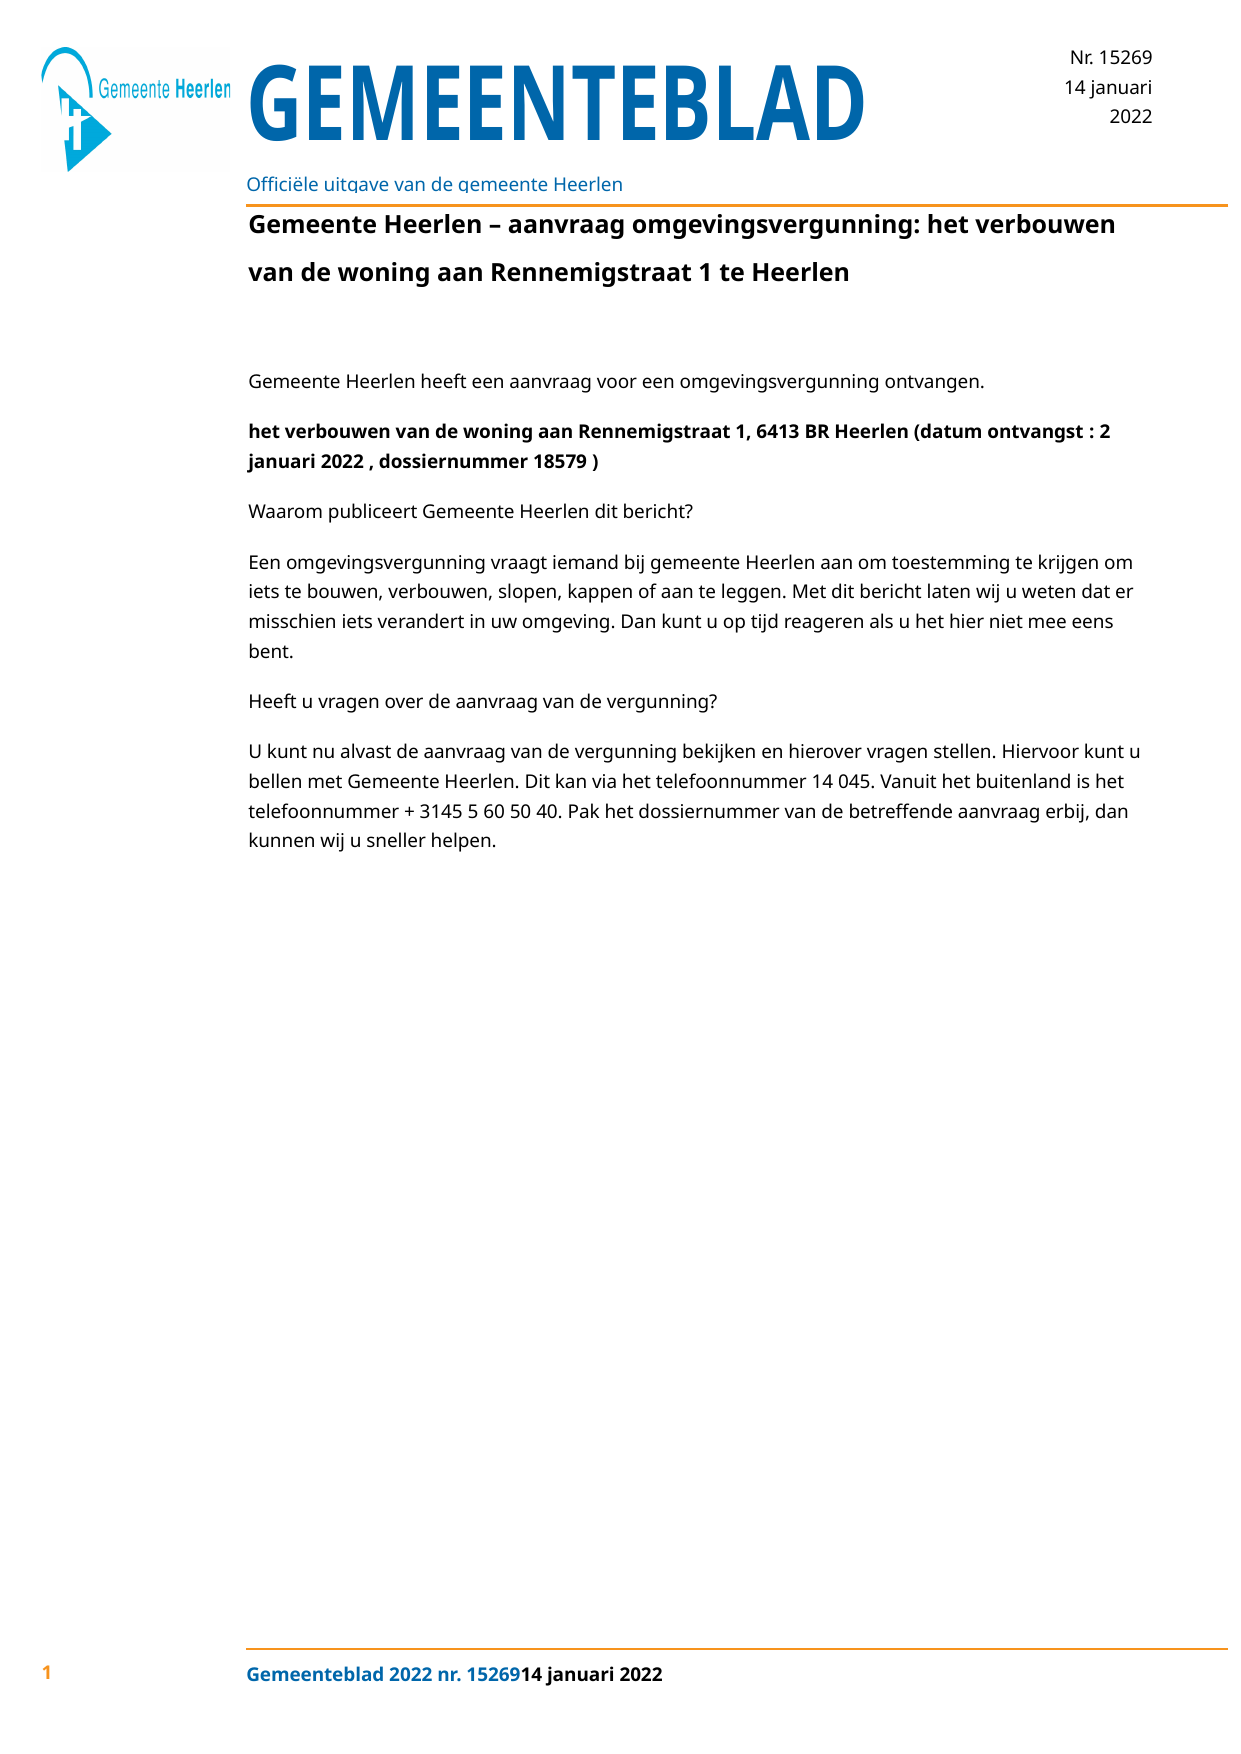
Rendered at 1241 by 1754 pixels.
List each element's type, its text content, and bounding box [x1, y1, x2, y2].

picture [41, 47, 59, 70]
text Heeft u vragen over de aanvraag van de vergunning? [248, 688, 1152, 714]
text Gemeente Heerlen – aanvraag omgevingsvergunning: het verbouwen van de woning aan Rennemigstraat 1 te Heerlen [248, 207, 1152, 288]
text Waarom publiceert Gemeente Heerlen dit bericht? [248, 499, 1152, 524]
text Een omgevingsvergunning vraagt iemand bij gemeente Heerlen aan om toestemming te krijgen om iets te bouwen, verbouwen, slopen, kappen of aan te leggen. Met dit bericht laten wij u weten dat er misschien iets verandert in uw omgeving. Dan kunt u op tijd reageren als u het hier niet mee eens bent. [248, 549, 1152, 664]
text Gemeente Heerlen heeft een aanvraag voor een omgevingsvergunning ontvangen. [248, 368, 1152, 394]
text het verbouwen van de woning aan Rennemigstraat 1, 6413 BR Heerlen (datum ontvangst : 2 januari 2022 , dossiernummer 18579 ) [248, 419, 1152, 474]
text U kunt nu alvast de aanvraag van de vergunning bekijken en hierover vragen stellen. Hiervoor kunt u bellen met Gemeente Heerlen. Dit kan via het telefoonnummer 14 045. Vanuit het buitenland is het telefoonnummer + 3145 5 60 50 40. Pak het dossiernummer van de betreffende aanvraag erbij, dan kunnen wij u sneller helpen. [248, 739, 1152, 853]
picture [41, 47, 231, 172]
